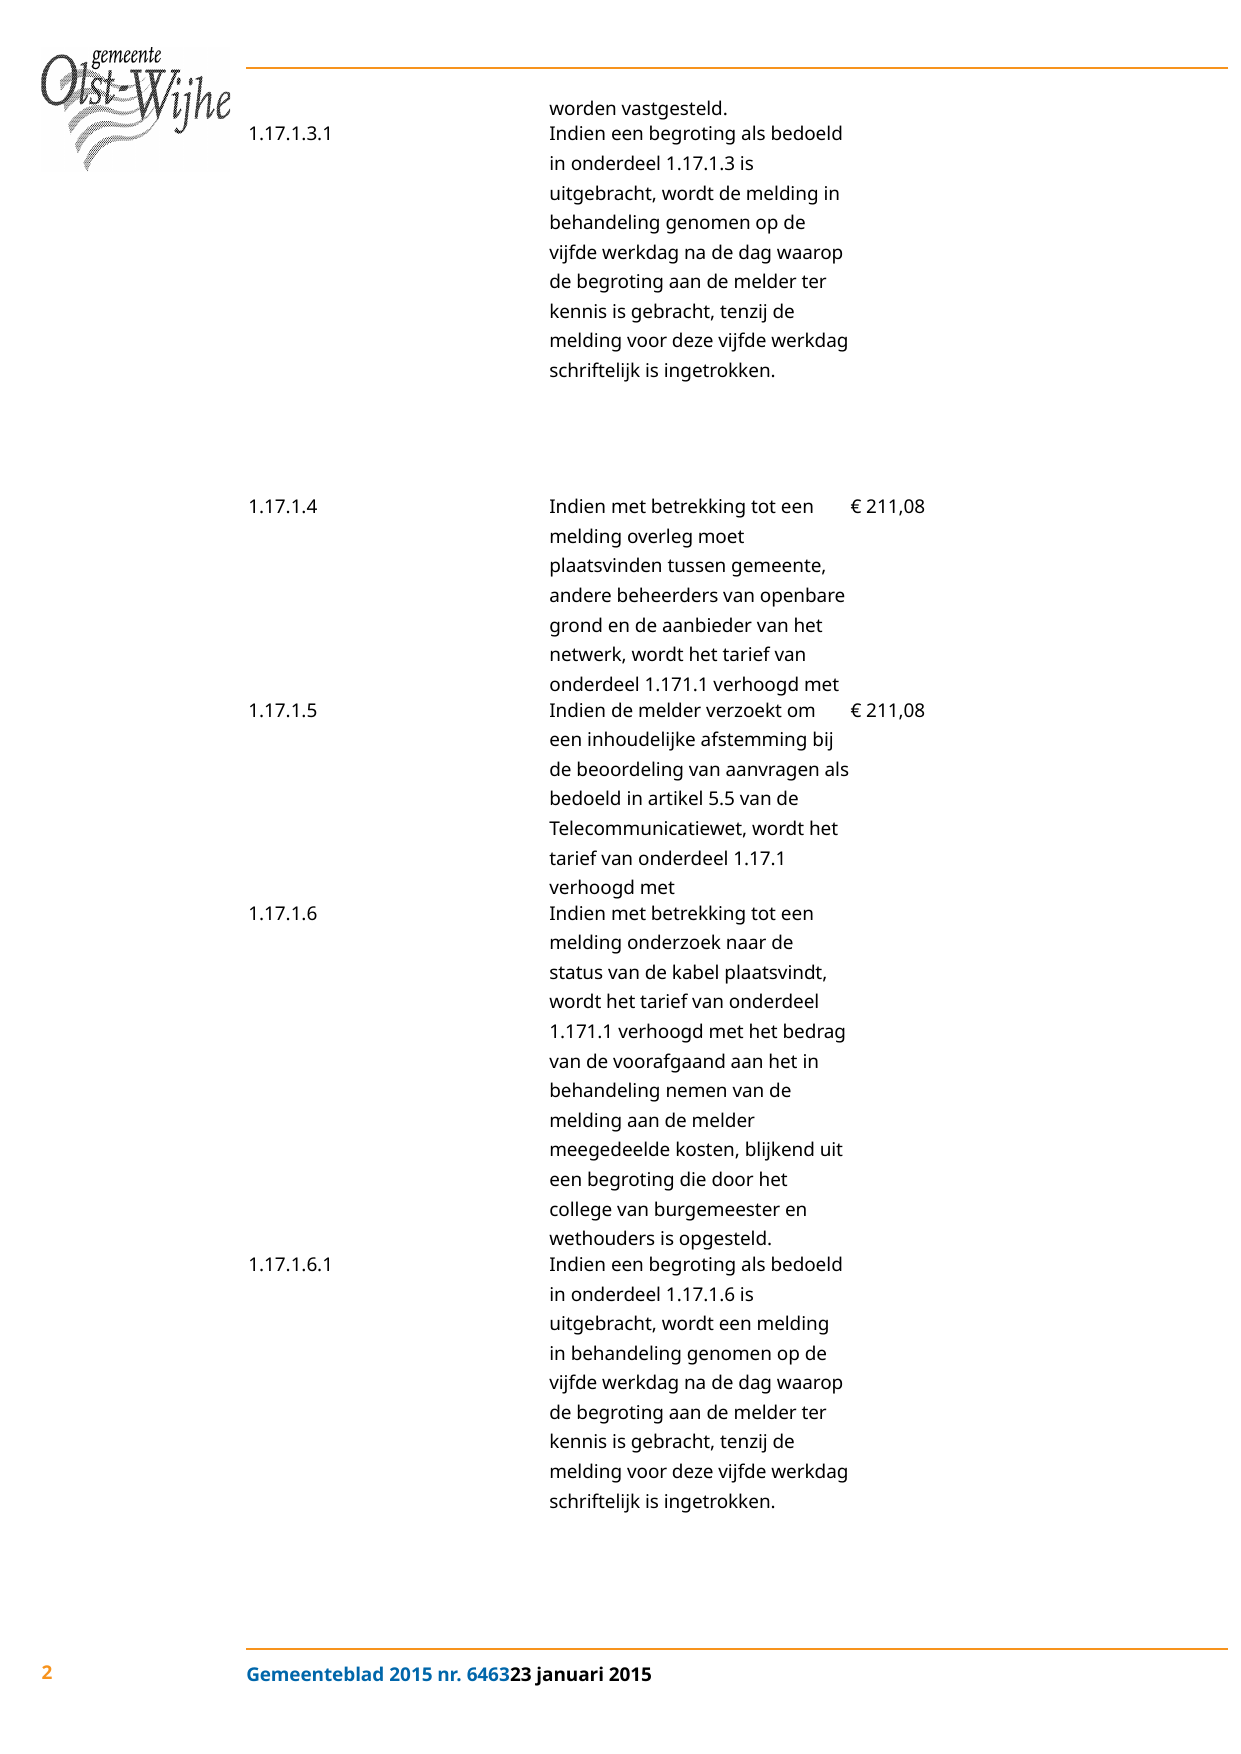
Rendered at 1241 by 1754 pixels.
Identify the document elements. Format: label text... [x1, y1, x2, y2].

table_header 1.17.1.4 [248, 494, 549, 697]
table_cell Indien met betrekking tot een melding onderzoek naar de status van de kabel plaatsvindt, wordt het tarief van onderdeel 1.171.1 verhoogd met het bedrag van de voorafgaand aan het in behandeling nemen van de melding aan de melder meegedeelde kosten, blijkend uit een begroting die door het college van burgemeester en wethouders is opgesteld. [549, 900, 850, 1251]
table_cell [850, 900, 1152, 1251]
table_cell Indien de melder verzoekt om een inhoudelijke afstemming bij de beoordeling van aanvragen als bedoeld in artikel 5.5 van de Telecommunicatiewet, wordt het tarief van onderdeel 1.17.1 verhoogd met [549, 697, 850, 900]
table_cell [248, 95, 549, 121]
table_cell Indien een begroting als bedoeld in onderdeel 1.17.1.6 is uitgebracht, wordt een melding in behandeling genomen op de vijfde werkdag na de dag waarop de begroting aan de melder ter kennis is gebracht, tenzij de melding voor deze vijfde werkdag schriftelijk is ingetrokken. [549, 1251, 850, 1513]
table_header € 211,08 [850, 494, 1152, 697]
picture [41, 47, 231, 172]
table_cell [850, 95, 1152, 121]
table_cell [850, 1251, 1152, 1513]
table_cell [850, 121, 1152, 383]
table_cell worden vastgesteld. [549, 95, 850, 121]
table_cell € 211,08 [850, 697, 1152, 900]
table_header Indien met betrekking tot een melding overleg moet plaatsvinden tussen gemeente, andere beheerders van openbare grond en de aanbieder van het netwerk, wordt het tarief van onderdeel 1.171.1 verhoogd met [549, 494, 850, 697]
table_cell 1.17.1.6.1 [248, 1251, 549, 1513]
table_cell Indien een begroting als bedoeld in onderdeel 1.17.1.3 is uitgebracht, wordt de melding in behandeling genomen op de vijfde werkdag na de dag waarop de begroting aan de melder ter kennis is gebracht, tenzij de melding voor deze vijfde werkdag schriftelijk is ingetrokken. [549, 121, 850, 383]
table_cell 1.17.1.5 [248, 697, 549, 900]
table_cell 1.17.1.3.1 [248, 121, 549, 383]
table_cell 1.17.1.6 [248, 900, 549, 1251]
